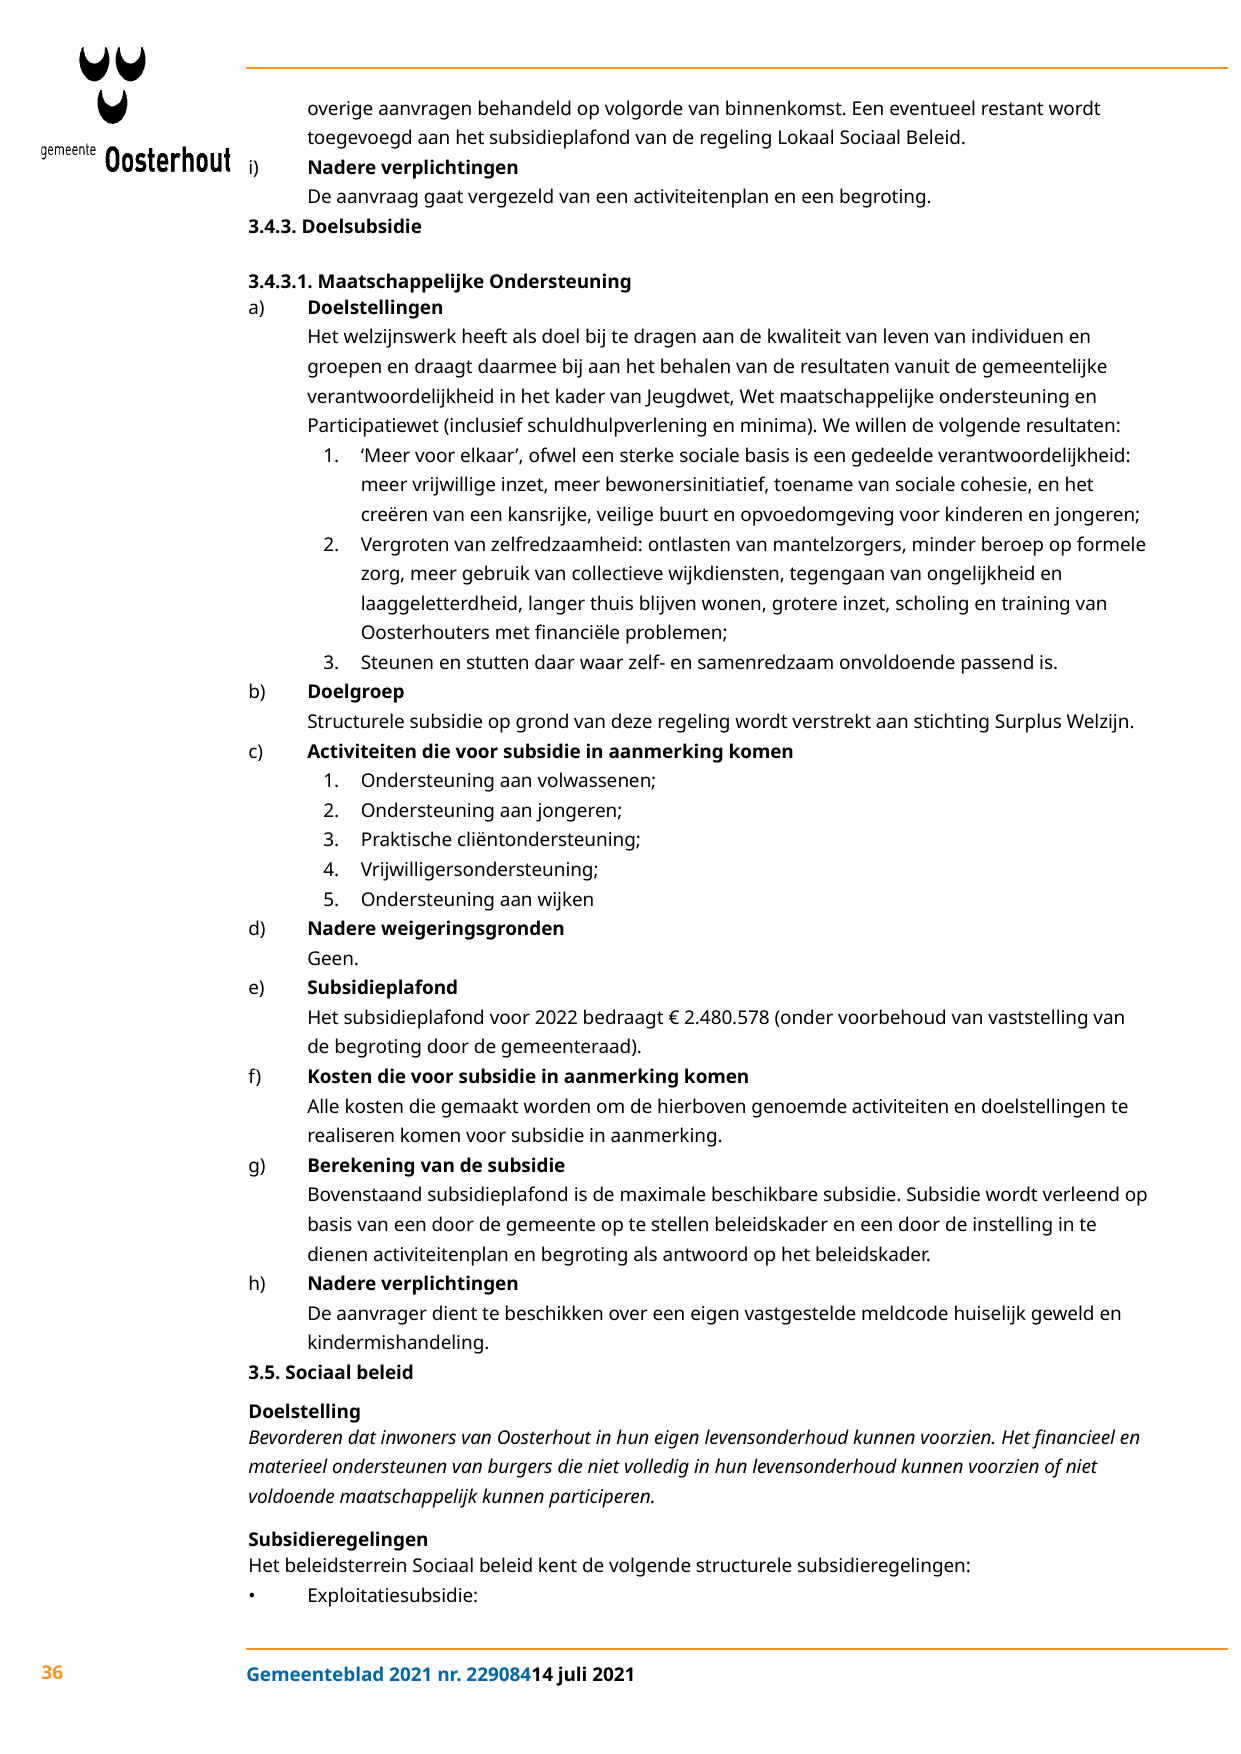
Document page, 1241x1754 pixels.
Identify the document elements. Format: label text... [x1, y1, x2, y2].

list Bovenstaand subsidieplafond is de maximale beschikbare subsidie. Subsidie wordt verleend op basis van een door de gemeente op te stellen beleidskader en een door de instelling in te dienen activiteitenplan en begroting als antwoord op het beleidskader. [248, 1182, 1152, 1267]
list Subsidieplafond [248, 974, 1152, 1000]
list Het welzijnswerk heeft als doel bij te dragen aan de kwaliteit van leven van individuen en groepen en draagt daarmee bij aan het behalen van de resultaten vanuit de gemeentelijke verantwoordelijkheid in het kader van Jeugdwet, Wet maatschappelijke ondersteuning en Participatiewet (inclusief schuldhulpverlening en minima). We willen de volgende resultaten: [248, 324, 1152, 438]
list Steunen en stutten daar waar zelf- en samenredzaam onvoldoende passend is. [323, 649, 1152, 675]
list Praktische cliëntondersteuning; [323, 827, 1152, 852]
text Het beleidsterrein Sociaal beleid kent de volgende structurele subsidieregelingen: [248, 1552, 1152, 1578]
list Ondersteuning aan jongeren; [323, 797, 1152, 823]
list Vergroten van zelfredzaamheid: ontlasten van mantelzorgers, minder beroep op formele zorg, meer gebruik van collectieve wijkdiensten, tegengaan van ongelijkheid en laaggeletterdheid, langer thuis blijven wonen, grotere inzet, scholing en training van Oosterhouters met financiële problemen; [323, 531, 1152, 645]
picture [41, 47, 231, 172]
list Doelstellingen [248, 294, 1152, 320]
list Ondersteuning aan volwassenen; [323, 767, 1152, 793]
list Exploitatiesubsidie: [248, 1582, 1152, 1607]
list Activiteiten die voor subsidie in aanmerking komen [248, 738, 1152, 764]
text Bevorderen dat inwoners van Oosterhout in hun eigen levensonderhoud kunnen voorzien. Het financieel en materieel ondersteunen van burgers die niet volledig in hun levensonderhoud kunnen voorzien of niet voldoende maatschappelijk kunnen participeren. [248, 1424, 1152, 1509]
text 3.5. Sociaal beleid [248, 1359, 1152, 1385]
list Nadere weigeringsgronden [248, 915, 1152, 941]
list Alle kosten die gemaakt worden om de hierboven genoemde activiteiten en doelstellingen te realiseren komen voor subsidie in aanmerking. [248, 1093, 1152, 1148]
list Geen. [248, 945, 1152, 971]
text 3.4.3. Doelsubsidie [248, 213, 1152, 239]
text Subsidieregelingen [248, 1526, 1152, 1552]
text Doelstelling [248, 1398, 1152, 1424]
list Nadere verplichtingen [248, 154, 1152, 180]
list Kosten die voor subsidie in aanmerking komen [248, 1063, 1152, 1089]
list ‘Meer voor elkaar’, ofwel een sterke sociale basis is een gedeelde verantwoordelijkheid: meer vrijwillige inzet, meer bewonersinitiatief, toename van sociale cohesie, en het creëren van een kansrijke, veilige buurt en opvoedomgeving voor kinderen en jongeren; [323, 442, 1152, 527]
list Ondersteuning aan wijken [323, 886, 1152, 912]
list Doelgroep [248, 679, 1152, 704]
list Het subsidieplafond voor 2022 bedraagt € 2.480.578 (onder voorbehoud van vaststelling van de begroting door de gemeenteraad). [248, 1004, 1152, 1059]
list De aanvraag gaat vergezeld van een activiteitenplan en een begroting. [248, 183, 1152, 209]
list Structurele subsidie op grond van deze regeling wordt verstrekt aan stichting Surplus Welzijn. [248, 708, 1152, 734]
list Vrijwilligersondersteuning; [323, 856, 1152, 882]
list Nadere verplichtingen [248, 1270, 1152, 1296]
list De aanvrager dient te beschikken over een eigen vastgestelde meldcode huiselijk geweld en kindermishandeling. [248, 1300, 1152, 1355]
list Berekening van de subsidie [248, 1152, 1152, 1178]
list overige aanvragen behandeld op volgorde van binnenkomst. Een eventueel restant wordt toegevoegd aan het subsidieplafond van de regeling Lokaal Sociaal Beleid. [248, 95, 1152, 150]
text 3.4.3.1. Maatschappelijke Ondersteuning [248, 268, 1152, 294]
